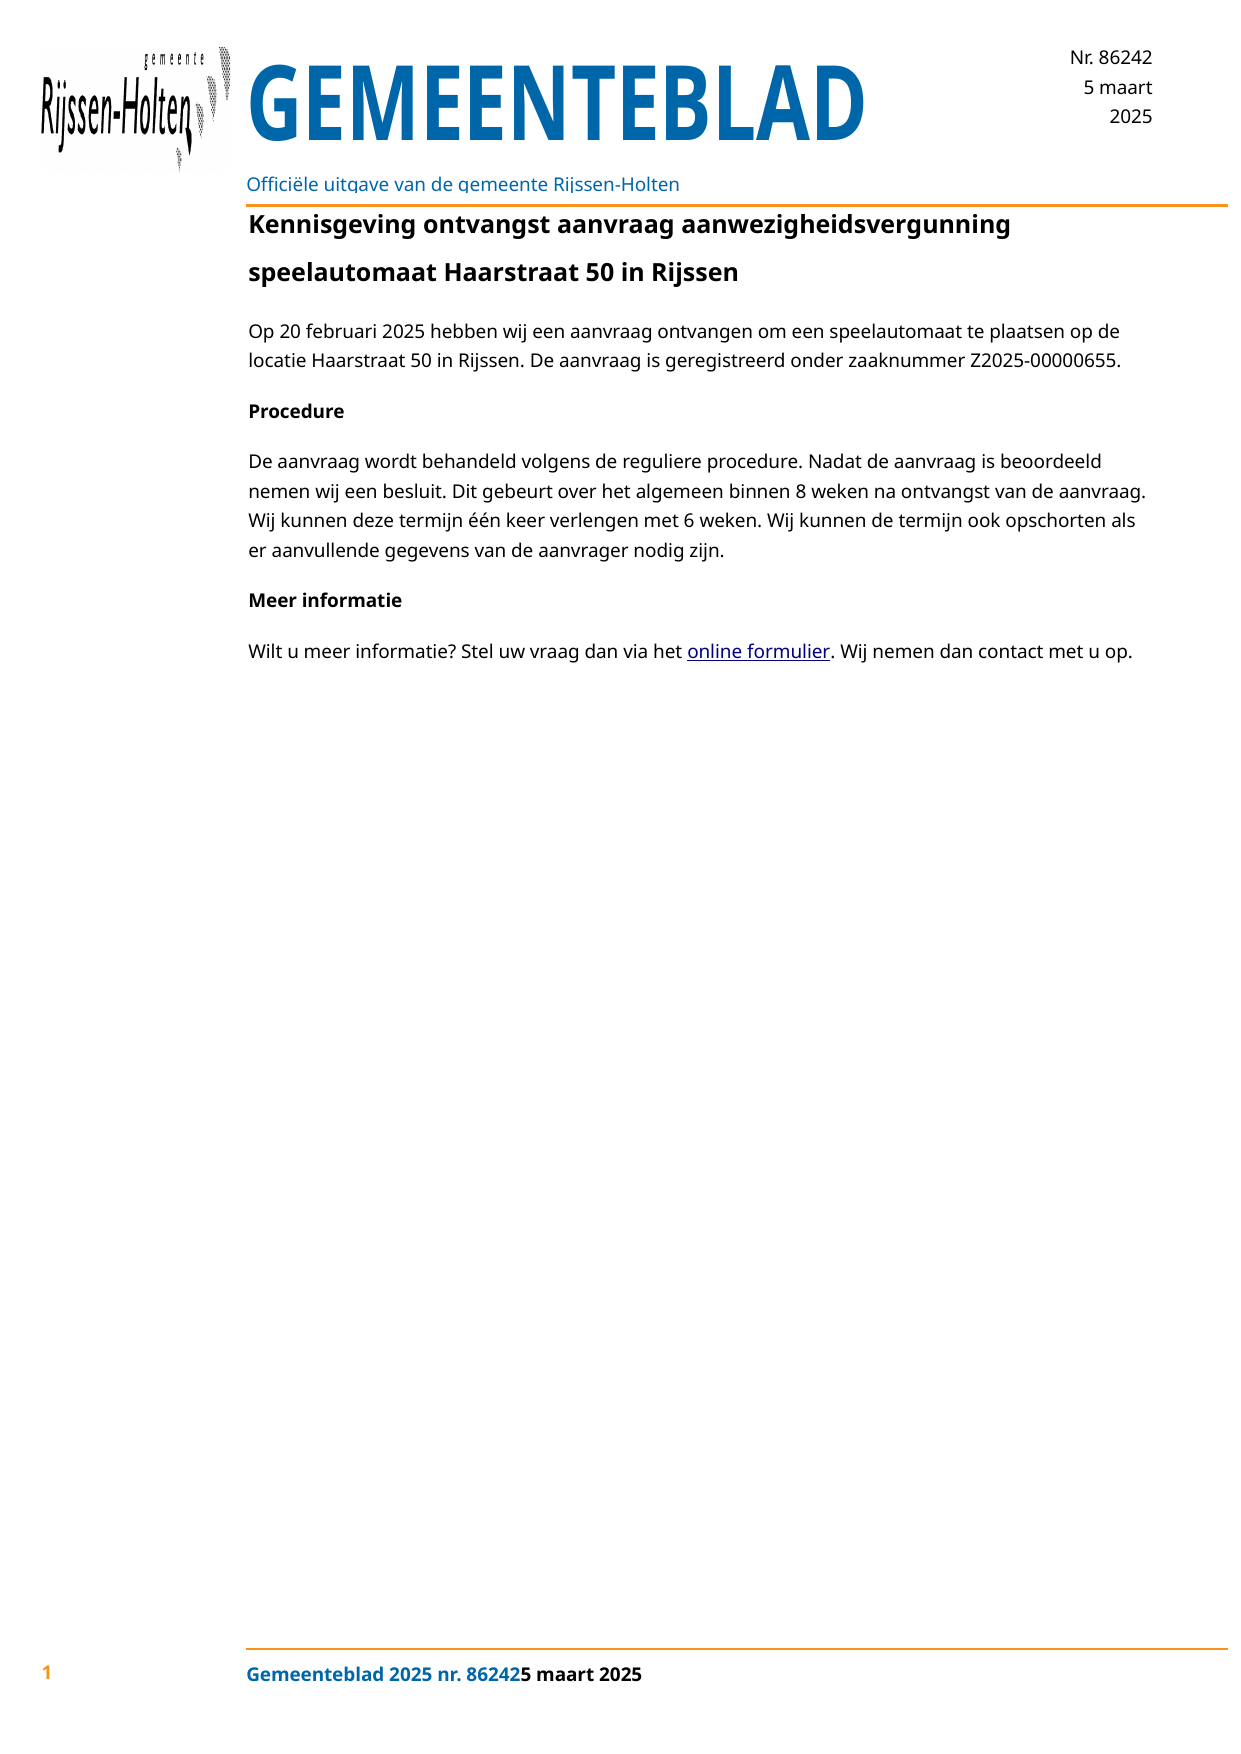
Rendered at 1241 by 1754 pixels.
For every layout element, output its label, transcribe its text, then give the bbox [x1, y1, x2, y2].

text Wilt u meer informatie? Stel uw vraag dan via het online formulier. Wij nemen dan contact met u op. [248, 638, 1152, 664]
picture [41, 47, 231, 172]
text Meer informatie [248, 587, 1152, 613]
text Kennisgeving ontvangst aanvraag aanwezigheidsvergunning speelautomaat Haarstraat 50 in Rijssen [248, 207, 1152, 288]
text De aanvraag wordt behandeld volgens de reguliere procedure. Nadat de aanvraag is beoordeeld nemen wij een besluit. Dit gebeurt over het algemeen binnen 8 weken na ontvangst van de aanvraag. Wij kunnen deze termijn één keer verlengen met 6 weken. Wij kunnen de termijn ook opschorten als er aanvullende gegevens van de aanvrager nodig zijn. [248, 448, 1152, 563]
text Op 20 februari 2025 hebben wij een aanvraag ontvangen om een speelautomaat te plaatsen op de locatie Haarstraat 50 in Rijssen. De aanvraag is geregistreerd onder zaaknummer Z2025-00000655. [248, 318, 1152, 373]
text Procedure [248, 398, 1152, 424]
